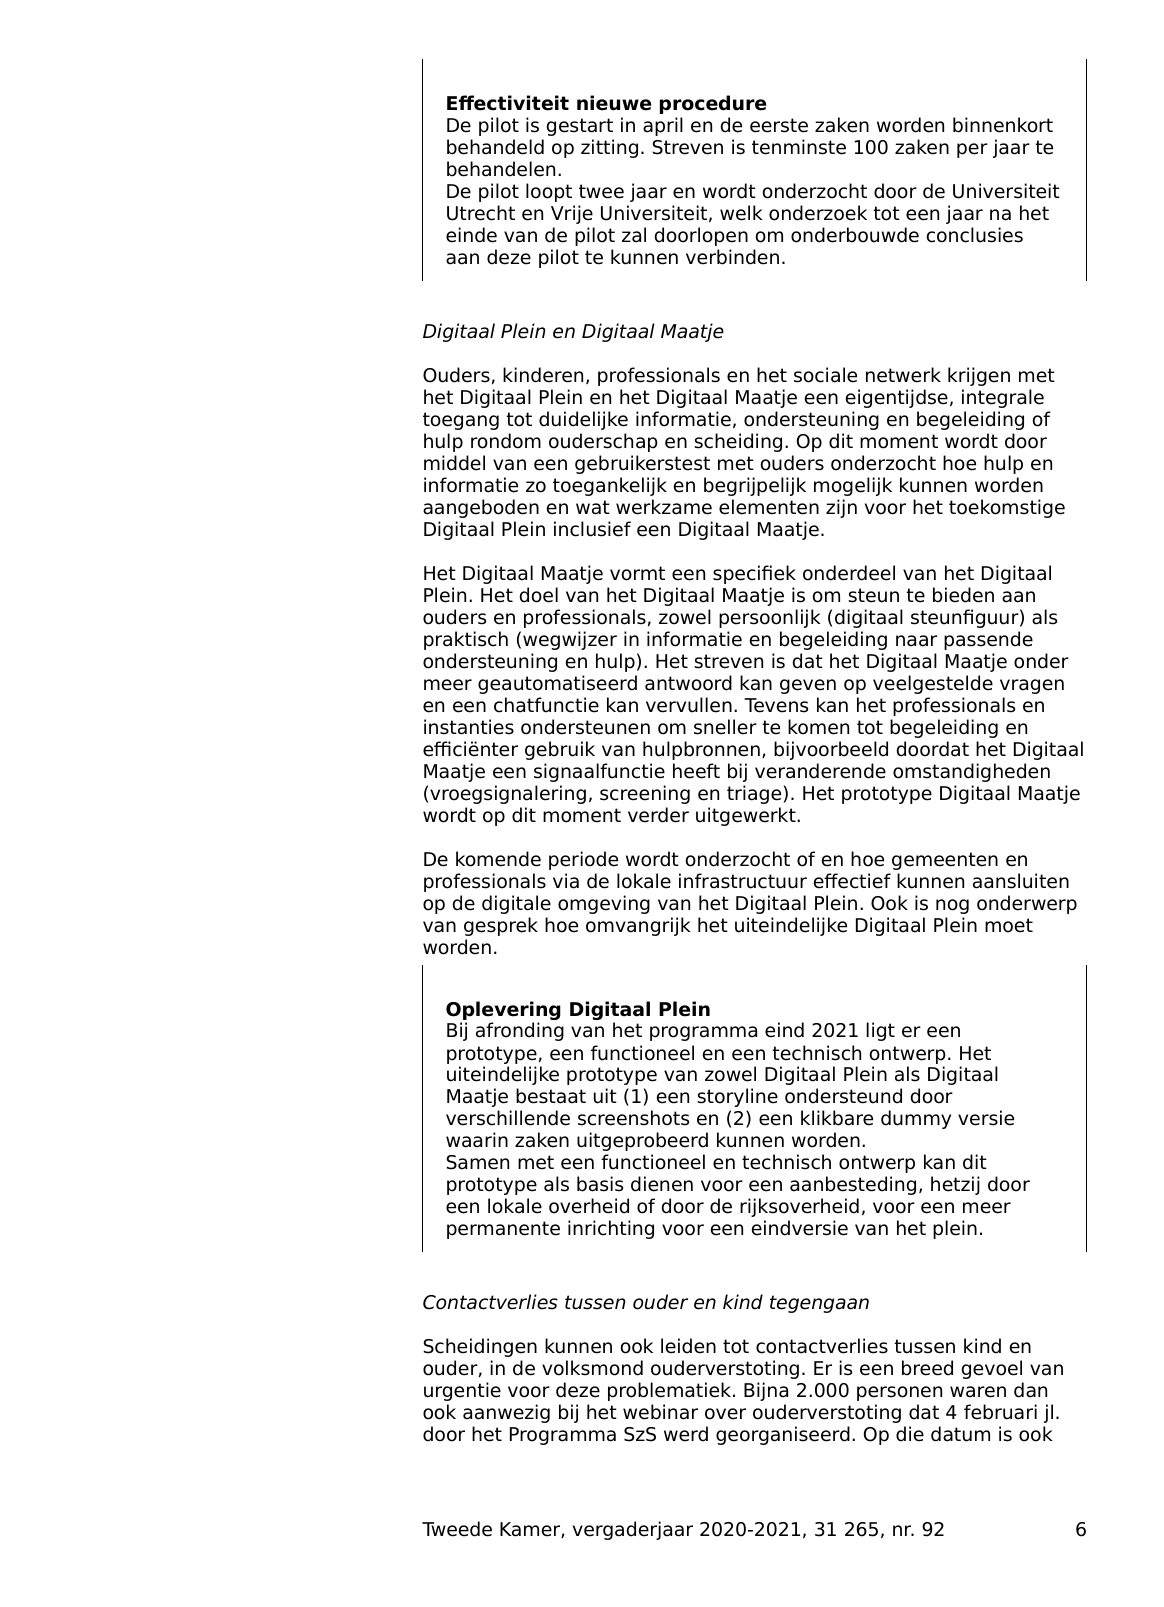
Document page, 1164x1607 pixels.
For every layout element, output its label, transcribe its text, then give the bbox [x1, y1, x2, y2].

table_header Oplevering Digitaal Plein Bij afronding van het programma eind 2021 ligt er een prototype, een functioneel en een technisch ontwerp. Het uiteindelijke prototype van zowel Digitaal Plein als Digitaal Maatje bestaat uit (1) een storyline ondersteund door verschillende screenshots en (2) een klikbare dummy versie waarin zaken uitgeprobeerd kunnen worden. Samen met een functioneel en technisch ontwerp kan dit prototype als basis dienen voor een aanbesteding, hetzij door een lokale overheid of door de rijksoverheid, voor een meer permanente inrichting voor een eindversie van het plein. [423, 965, 1086, 1252]
text Scheidingen kunnen ook leiden tot contactverlies tussen kind en ouder, in de volksmond ouderverstoting. Er is een breed gevoel van urgentie voor deze problematiek. Bijna 2.000 personen waren dan ook aanwezig bij het webinar over ouderverstoting dat 4 februari jl. door het Programma SzS werd georganiseerd. Op die datum is ook [422, 1336, 1087, 1446]
text Ouders, kinderen, professionals en het sociale netwerk krijgen met het Digitaal Plein en het Digitaal Maatje een eigentijdse, integrale toegang tot duidelijke informatie, ondersteuning en begeleiding of hulp rondom ouderschap en scheiding. Op dit moment wordt door middel van een gebruikerstest met ouders onderzocht hoe hulp en informatie zo toegankelijk en begrijpelijk mogelijk kunnen worden aangeboden en wat werkzame elementen zijn voor het toekomstige Digitaal Plein inclusief een Digitaal Maatje. [422, 365, 1087, 541]
table_header Effectiviteit nieuwe procedure De pilot is gestart in april en de eerste zaken worden binnenkort behandeld op zitting. Streven is tenminste 100 zaken per jaar te behandelen. De pilot loopt twee jaar en wordt onderzocht door de Universiteit Utrecht en Vrije Universiteit, welk onderzoek tot een jaar na het einde van de pilot zal doorlopen om onderbouwde conclusies aan deze pilot te kunnen verbinden. [423, 59, 1086, 281]
subtitle Contactverlies tussen ouder en kind tegengaan [422, 1292, 1087, 1314]
text Het Digitaal Maatje vormt een specifiek onderdeel van het Digitaal Plein. Het doel van het Digitaal Maatje is om steun te bieden aan ouders en professionals, zowel persoonlijk (digitaal steunfiguur) als praktisch (wegwijzer in informatie en begeleiding naar passende ondersteuning en hulp). Het streven is dat het Digitaal Maatje onder meer geautomatiseerd antwoord kan geven op veelgestelde vragen en een chatfunctie kan vervullen. Tevens kan het professionals en instanties ondersteunen om sneller te komen tot begeleiding en efficiënter gebruik van hulpbronnen, bijvoorbeeld doordat het Digitaal Maatje een signaalfunctie heeft bij veranderende omstandigheden (vroegsignalering, screening en triage). Het prototype Digitaal Maatje wordt op dit moment verder uitgewerkt. [422, 563, 1087, 826]
text De komende periode wordt onderzocht of en hoe gemeenten en professionals via de lokale infrastructuur effectief kunnen aansluiten op de digitale omgeving van het Digitaal Plein. Ook is nog onderwerp van gesprek hoe omvangrijk het uiteindelijke Digitaal Plein moet worden. [422, 849, 1087, 958]
subtitle Digitaal Plein en Digitaal Maatje [422, 321, 1087, 342]
